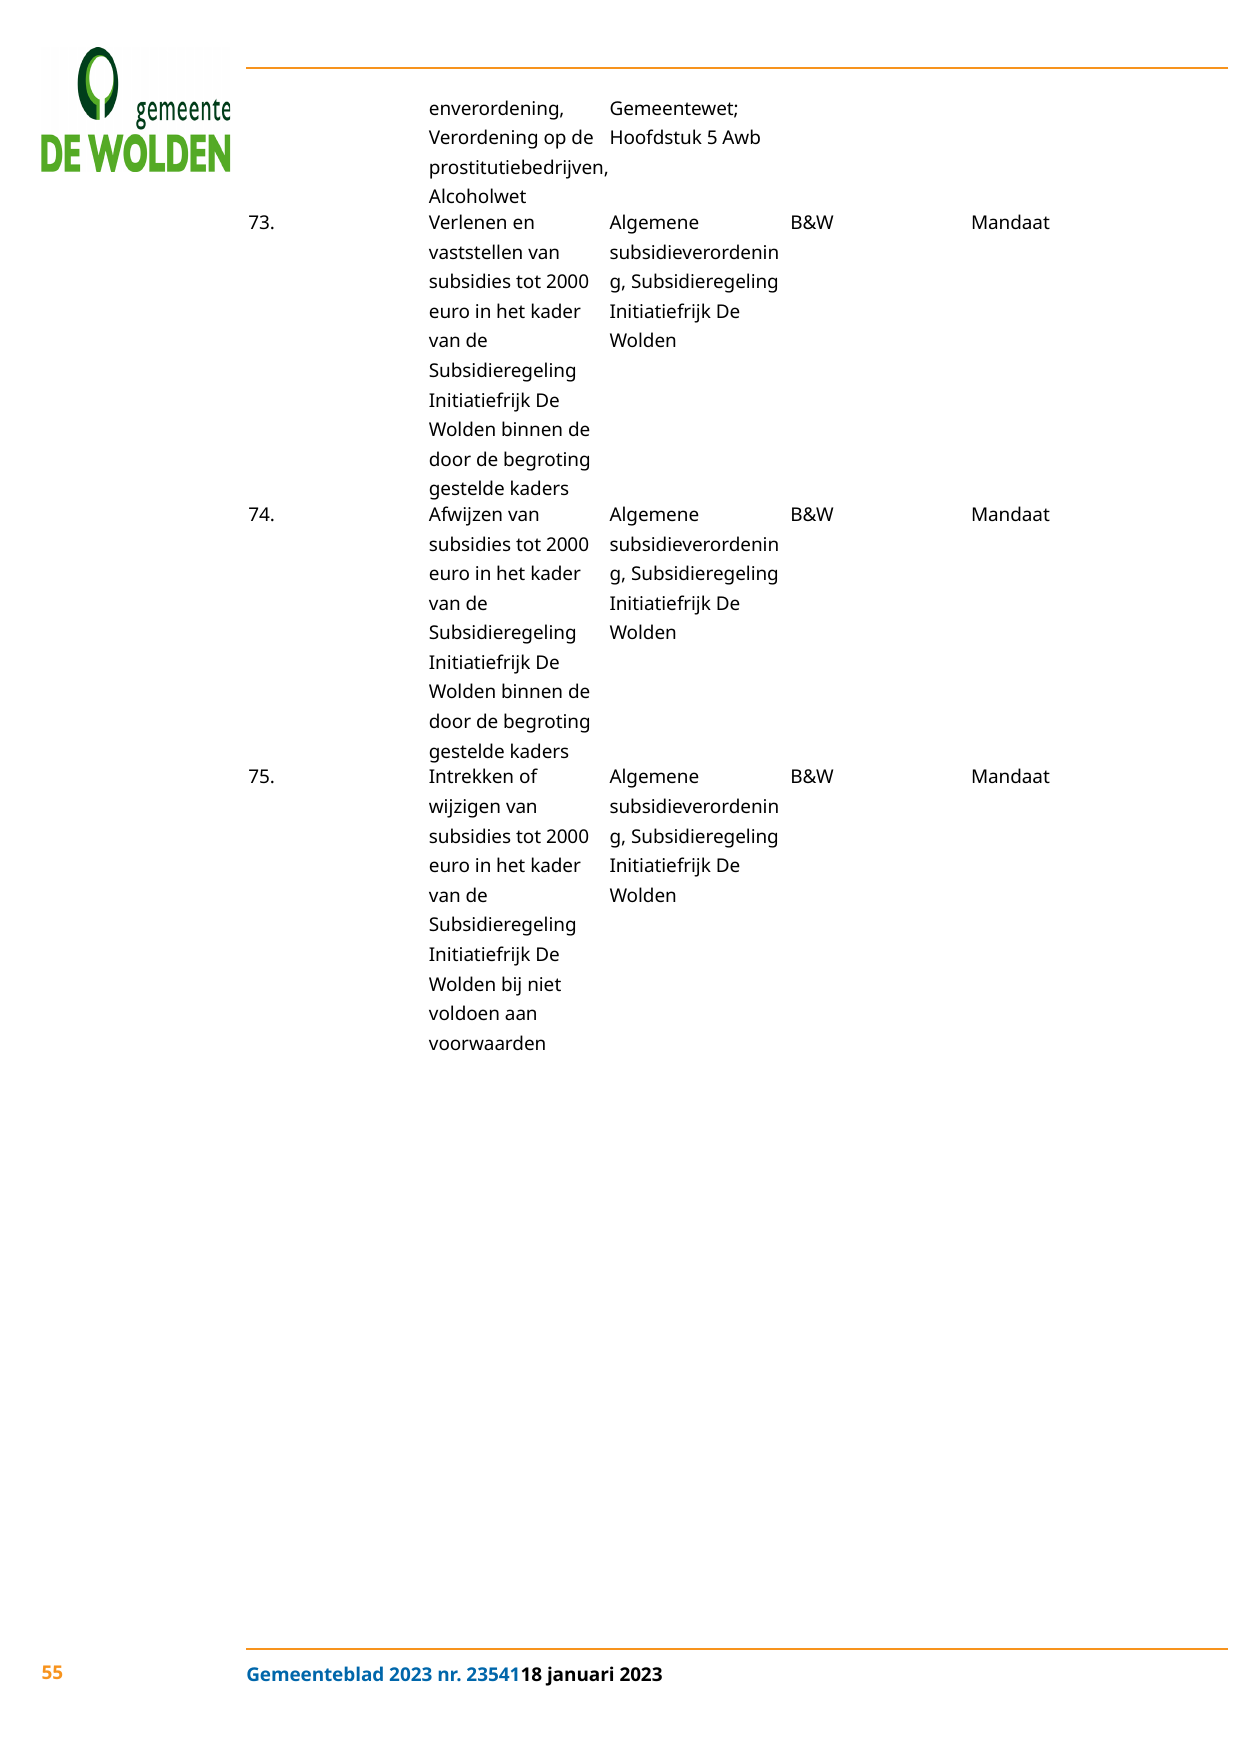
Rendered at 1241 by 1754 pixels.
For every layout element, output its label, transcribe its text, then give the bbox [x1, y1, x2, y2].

table_cell Algemene subsidieverordening, Subsidieregeling Initiatiefrijk De Wolden [609, 209, 790, 501]
table_cell enverordening, Verordening op de prostitutiebedrijven, Alcoholwet [429, 95, 609, 209]
table_cell B&W [790, 501, 971, 764]
table_cell [248, 95, 429, 209]
table_cell Mandaat [971, 501, 1152, 764]
table_cell Intrekken of wijzigen van subsidies tot 2000 euro in het kader van de Subsidieregeling Initiatiefrijk De Wolden bij niet voldoen aan voorwaarden [429, 764, 609, 1056]
table_cell Gemeentewet; Hoofdstuk 5 Awb [609, 95, 790, 209]
table_cell B&W [790, 764, 971, 1056]
table_cell Mandaat [971, 209, 1152, 501]
table_cell Afwijzen van subsidies tot 2000 euro in het kader van de Subsidieregeling Initiatiefrijk De Wolden binnen de door de begroting gestelde kaders [429, 501, 609, 764]
table_cell Algemene subsidieverordening, Subsidieregeling Initiatiefrijk De Wolden [609, 764, 790, 1056]
table_cell Verlenen en vaststellen van subsidies tot 2000 euro in het kader van de Subsidieregeling Initiatiefrijk De Wolden binnen de door de begroting gestelde kaders [429, 209, 609, 501]
table_cell Mandaat [971, 764, 1152, 1056]
table_cell [248, 764, 429, 1056]
table_cell [248, 501, 429, 764]
table_cell [790, 95, 971, 209]
table_cell [971, 95, 1152, 209]
table_cell B&W [790, 209, 971, 501]
table_cell [248, 209, 429, 501]
table_cell Algemene subsidieverordening, Subsidieregeling Initiatiefrijk De Wolden [609, 501, 790, 764]
picture [41, 47, 231, 172]
